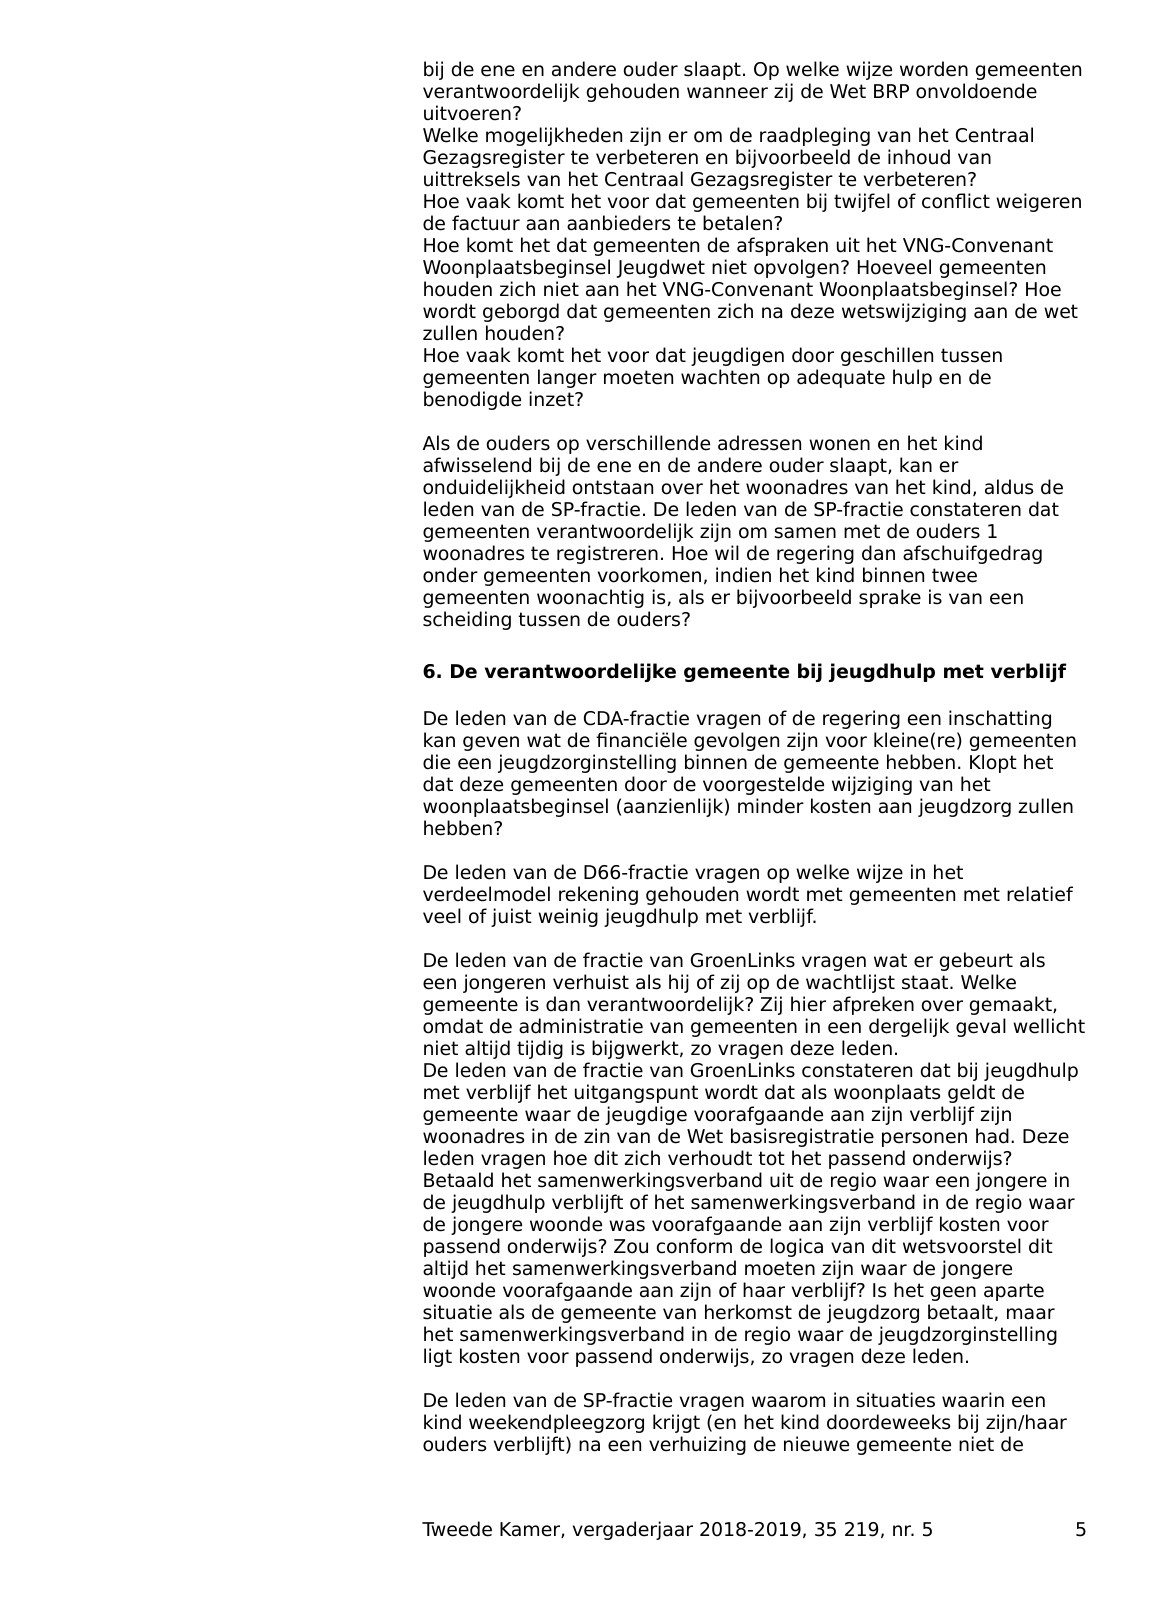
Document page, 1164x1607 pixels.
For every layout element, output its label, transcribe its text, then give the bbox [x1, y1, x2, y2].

text De leden van de D66-fractie vragen op welke wijze in het verdeelmodel rekening gehouden wordt met gemeenten met relatief veel of juist weinig jeugdhulp met verblijf. [422, 862, 1087, 928]
subtitle 6. De verantwoordelijke gemeente bij jeugdhulp met verblijf [422, 661, 1087, 683]
text Hoe vaak komt het voor dat gemeenten bij twijfel of conflict weigeren de factuur aan aanbieders te betalen? [422, 191, 1087, 235]
text De leden van de CDA-fractie vragen of de regering een inschatting kan geven wat de financiële gevolgen zijn voor kleine(re) gemeenten die een jeugdzorginstelling binnen de gemeente hebben. Klopt het dat deze gemeenten door de voorgestelde wijziging van het woonplaatsbeginsel (aanzienlijk) minder kosten aan jeugdzorg zullen hebben? [422, 708, 1087, 839]
text Hoe vaak komt het voor dat jeugdigen door geschillen tussen gemeenten langer moeten wachten op adequate hulp en de benodigde inzet? [422, 345, 1087, 411]
text De leden van de SP-fractie vragen waarom in situaties waarin een kind weekendpleegzorg krijgt (en het kind doordeweeks bij zijn/haar ouders verblijft) na een verhuizing de nieuwe gemeente niet de [422, 1390, 1087, 1456]
text Welke mogelijkheden zijn er om de raadpleging van het Centraal Gezagsregister te verbeteren en bijvoorbeeld de inhoud van uittreksels van het Centraal Gezagsregister te verbeteren? [422, 125, 1087, 191]
text bij de ene en andere ouder slaapt. Op welke wijze worden gemeenten verantwoordelijk gehouden wanneer zij de Wet BRP onvoldoende uitvoeren? [422, 59, 1087, 125]
text Hoe komt het dat gemeenten de afspraken uit het VNG-Convenant Woonplaatsbeginsel Jeugdwet niet opvolgen? Hoeveel gemeenten houden zich niet aan het VNG-Convenant Woonplaatsbeginsel? Hoe wordt geborgd dat gemeenten zich na deze wetswijziging aan de wet zullen houden? [422, 235, 1087, 345]
text De leden van de fractie van GroenLinks constateren dat bij jeugdhulp met verblijf het uitgangspunt wordt dat als woonplaats geldt de gemeente waar de jeugdige voorafgaande aan zijn verblijf zijn woonadres in de zin van de Wet basisregistratie personen had. Deze leden vragen hoe dit zich verhoudt tot het passend onderwijs? Betaald het samenwerkingsverband uit de regio waar een jongere in de jeugdhulp verblijft of het samenwerkingsverband in de regio waar de jongere woonde was voorafgaande aan zijn verblijf kosten voor passend onderwijs? Zou conform de logica van dit wetsvoorstel dit altijd het samenwerkingsverband moeten zijn waar de jongere woonde voorafgaande aan zijn of haar verblijf? Is het geen aparte situatie als de gemeente van herkomst de jeugdzorg betaalt, maar het samenwerkingsverband in de regio waar de jeugdzorginstelling ligt kosten voor passend onderwijs, zo vragen deze leden. [422, 1060, 1087, 1367]
text De leden van de fractie van GroenLinks vragen wat er gebeurt als een jongeren verhuist als hij of zij op de wachtlijst staat. Welke gemeente is dan verantwoordelijk? Zij hier afpreken over gemaakt, omdat de administratie van gemeenten in een dergelijk geval wellicht niet altijd tijdig is bijgwerkt, zo vragen deze leden. [422, 950, 1087, 1060]
text Als de ouders op verschillende adressen wonen en het kind afwisselend bij de ene en de andere ouder slaapt, kan er onduidelijkheid ontstaan over het woonadres van het kind, aldus de leden van de SP-fractie. De leden van de SP-fractie constateren dat gemeenten verantwoordelijk zijn om samen met de ouders 1 woonadres te registreren. Hoe wil de regering dan afschuifgedrag onder gemeenten voorkomen, indien het kind binnen twee gemeenten woonachtig is, als er bijvoorbeeld sprake is van een scheiding tussen de ouders? [422, 433, 1087, 631]
